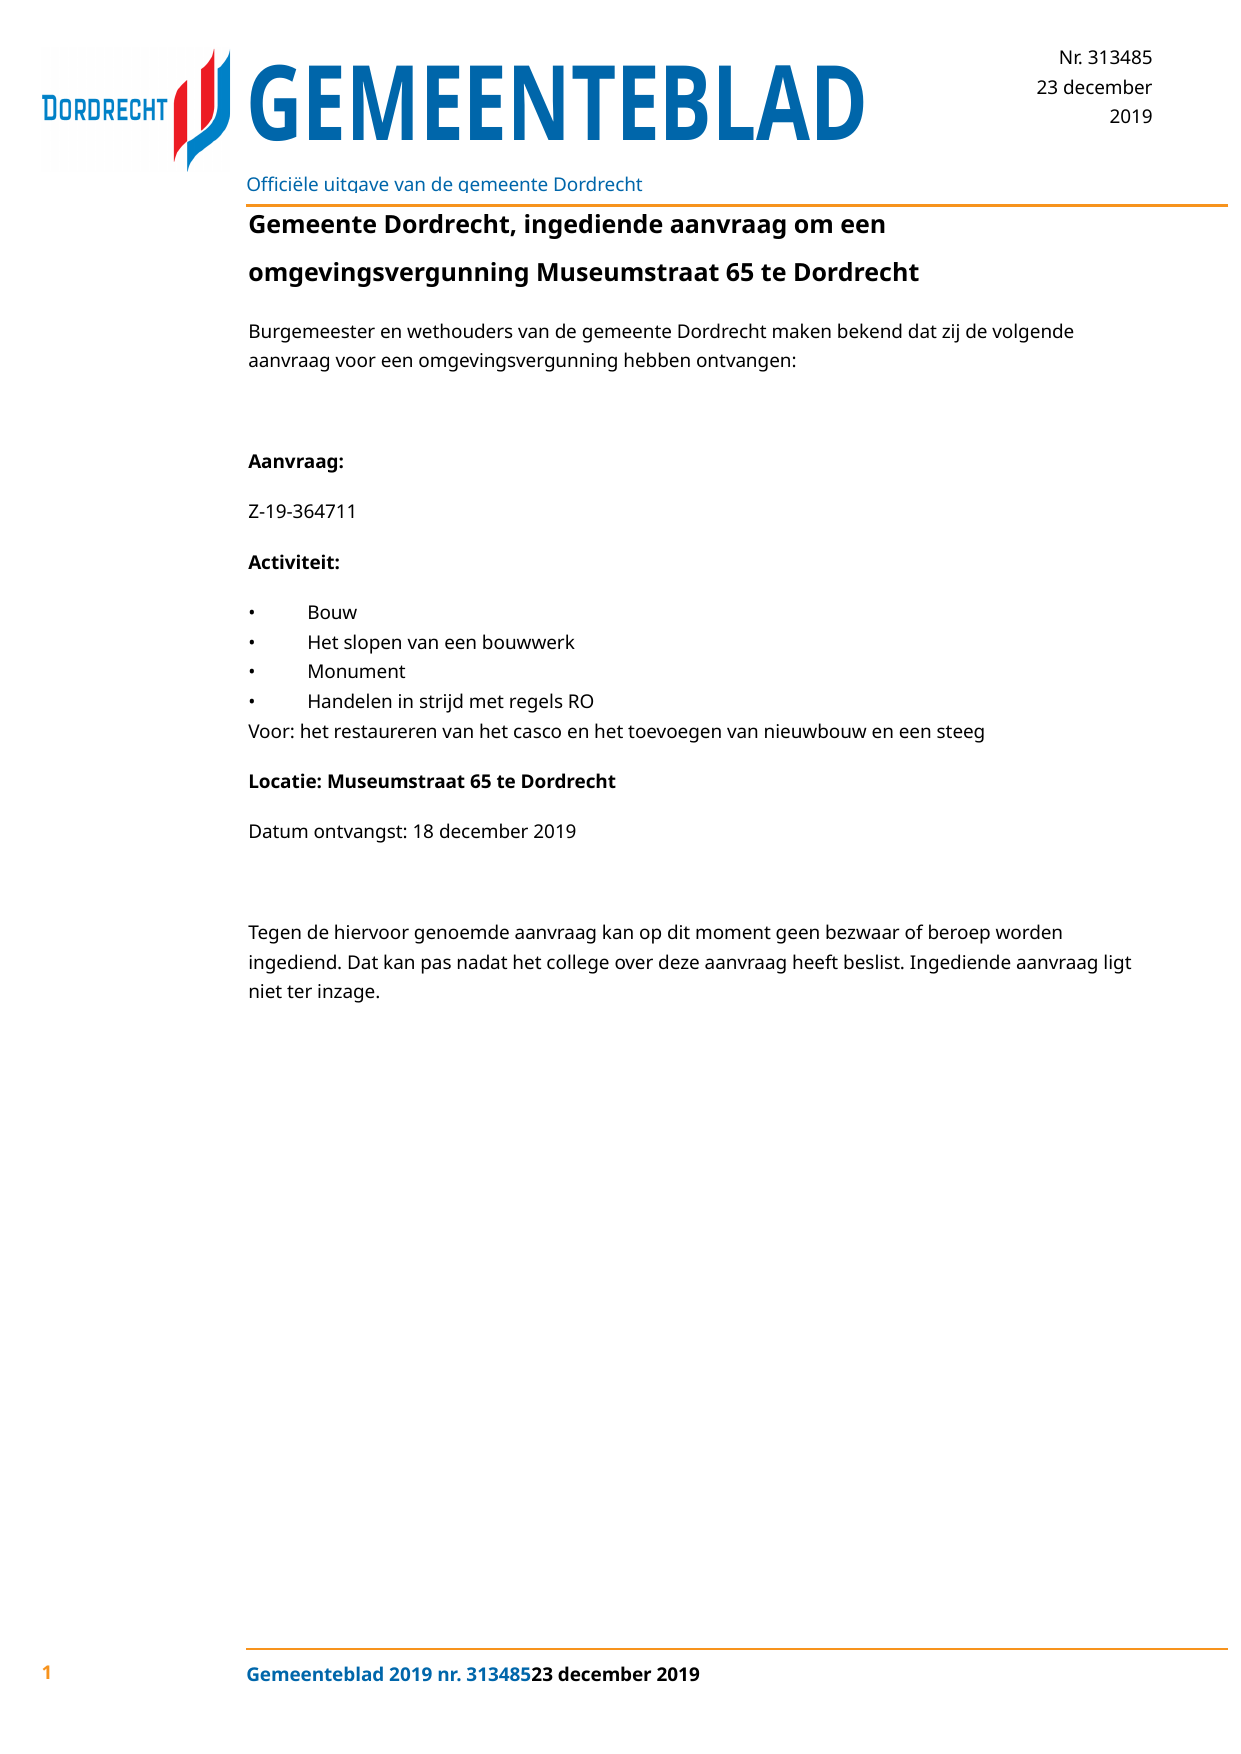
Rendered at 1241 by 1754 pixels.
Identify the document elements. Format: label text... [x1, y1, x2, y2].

text Burgemeester en wethouders van de gemeente Dordrecht maken bekend dat zij de volgende aanvraag voor een omgevingsvergunning hebben ontvangen: [248, 318, 1152, 373]
text Aanvraag: [248, 448, 1152, 474]
text Activiteit: [248, 549, 1152, 575]
text Voor: het restaureren van het casco en het toevoegen van nieuwbouw en een steeg [248, 718, 1152, 744]
picture [41, 47, 231, 172]
list Bouw [248, 599, 1152, 625]
text Z-19-364711 [248, 499, 1152, 524]
text Tegen de hiervoor genoemde aanvraag kan op dit moment geen bezwaar of beroep worden ingediend. Dat kan pas nadat het college over deze aanvraag heeft beslist. Ingediende aanvraag ligt niet ter inzage. [248, 919, 1152, 1004]
list Handelen in strijd met regels RO [248, 688, 1152, 714]
list Monument [248, 659, 1152, 684]
text Locatie: Museumstraat 65 te Dordrecht [248, 768, 1152, 794]
list Het slopen van een bouwwerk [248, 629, 1152, 655]
text Datum ontvangst: 18 december 2019 [248, 819, 1152, 844]
text Gemeente Dordrecht, ingediende aanvraag om een omgevingsvergunning Museumstraat 65 te Dordrecht [248, 207, 1152, 288]
